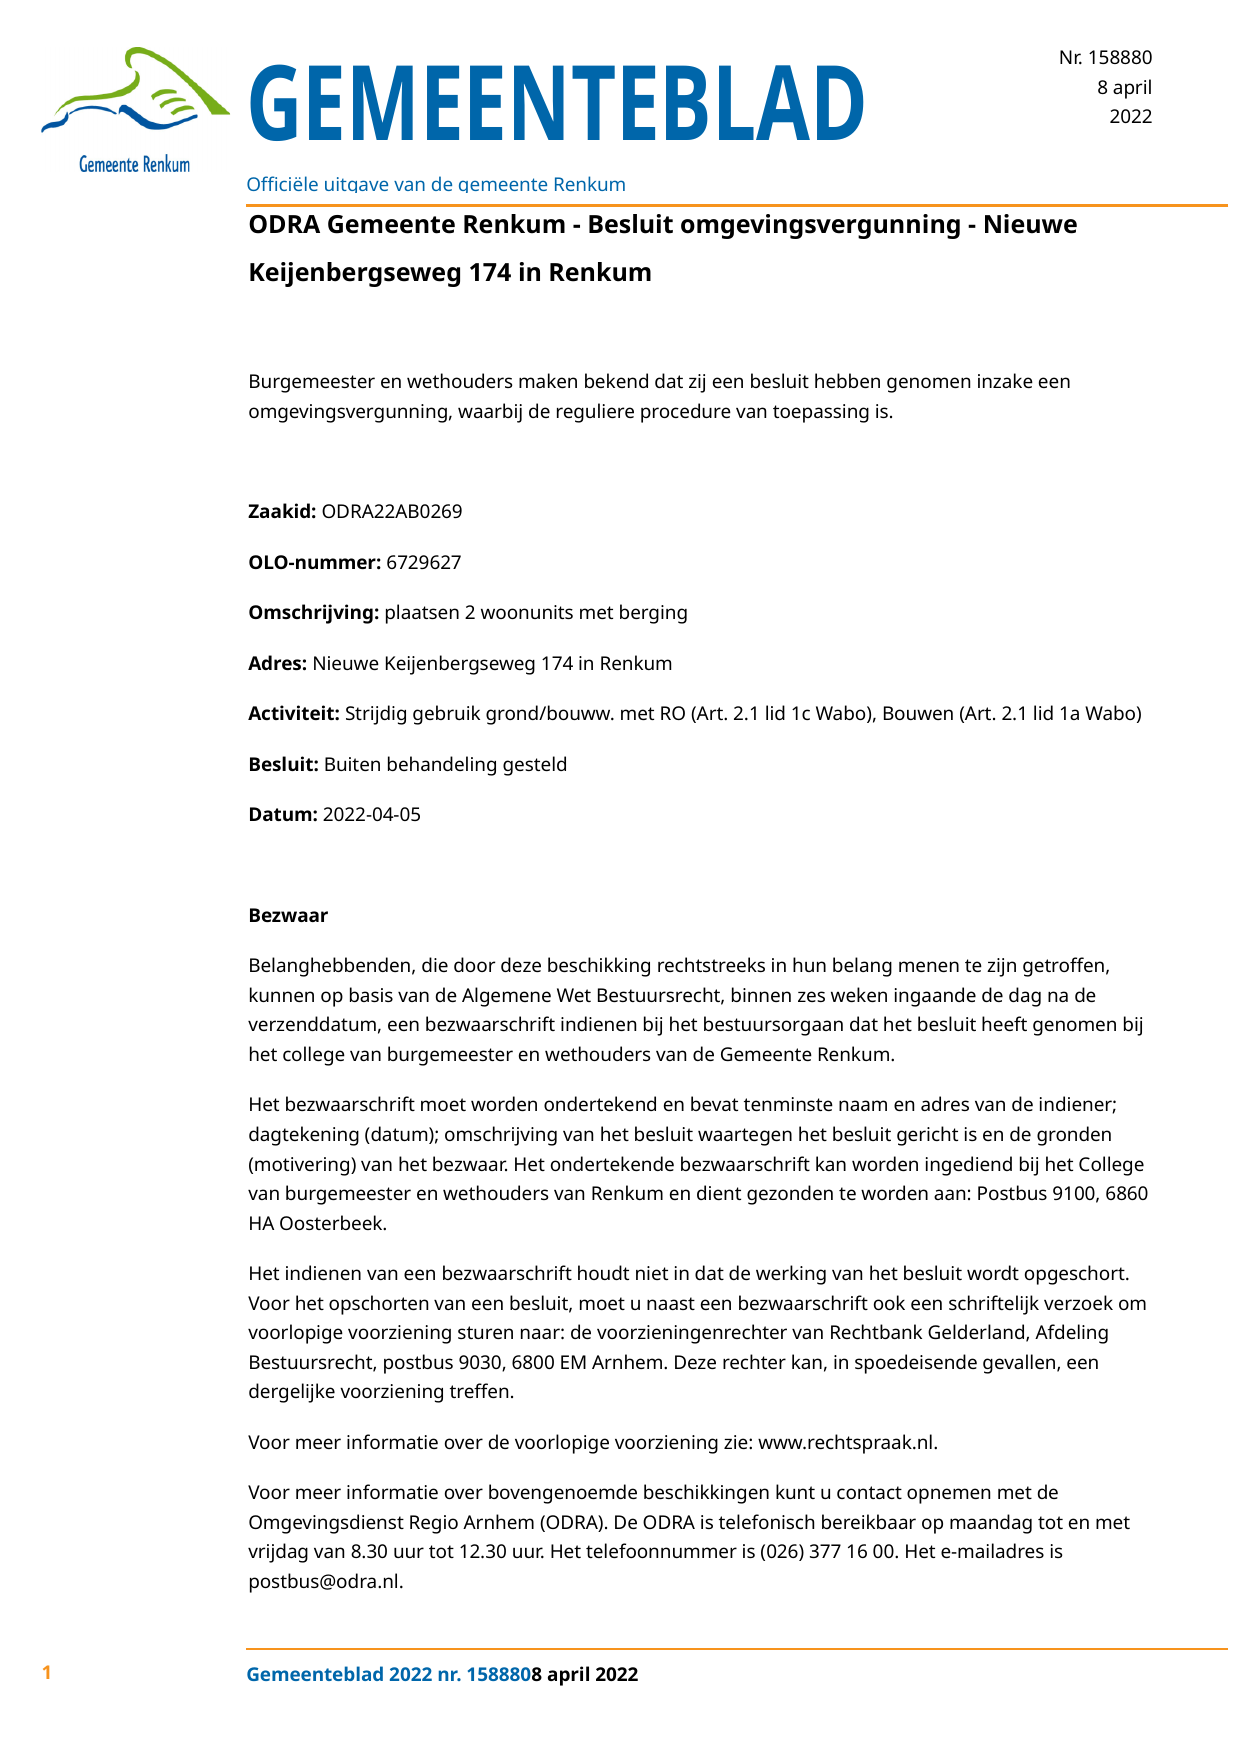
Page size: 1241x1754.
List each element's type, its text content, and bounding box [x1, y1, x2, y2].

text Het indienen van een bezwaarschrift houdt niet in dat de werking van het besluit wordt opgeschort. Voor het opschorten van een besluit, moet u naast een bezwaarschrift ook een schriftelijk verzoek om voorlopige voorziening sturen naar: de voorzieningenrechter van Rechtbank Gelderland, Afdeling Bestuursrecht, postbus 9030, 6800 EM Arnhem. Deze rechter kan, in spoedeisende gevallen, een dergelijke voorziening treffen. [248, 1260, 1152, 1404]
text Voor meer informatie over bovengenoemde beschikkingen kunt u contact opnemen met de Omgevingsdienst Regio Arnhem (ODRA). De ODRA is telefonisch bereikbaar op maandag tot en met vrijdag van 8.30 uur tot 12.30 uur. Het telefoonnummer is (026) 377 16 00. Het e-mailadres is postbus@odra.nl. [248, 1479, 1152, 1594]
text Besluit: Buiten behandeling gesteld [248, 751, 1152, 777]
text Voor meer informatie over de voorlopige voorziening zie: www.rechtspraak.nl. [248, 1429, 1152, 1455]
text Adres: Nieuwe Keijenbergseweg 174 in Renkum [248, 650, 1152, 676]
text Het bezwaarschrift moet worden ondertekend en bevat tenminste naam en adres van de indiener; dagtekening (datum); omschrijving van het besluit waartegen het besluit gericht is en de gronden (motivering) van het bezwaar. Het ondertekende bezwaarschrift kan worden ingediend bij het College van burgemeester en wethouders van Renkum en dient gezonden te worden aan: Postbus 9100, 6860 HA Oosterbeek. [248, 1092, 1152, 1236]
text Burgemeester en wethouders maken bekend dat zij een besluit hebben genomen inzake een omgevingsvergunning, waarbij de reguliere procedure van toepassing is. [248, 368, 1152, 424]
text Activiteit: Strijdig gebruik grond/bouww. met RO (Art. 2.1 lid 1c Wabo), Bouwen (Art. 2.1 lid 1a Wabo) [248, 700, 1152, 726]
text Datum: 2022-04-05 [248, 801, 1152, 827]
text Belanghebbenden, die door deze beschikking rechtstreeks in hun belang menen te zijn getroffen, kunnen op basis van de Algemene Wet Bestuursrecht, binnen zes weken ingaande de dag na de verzenddatum, een bezwaarschrift indienen bij het bestuursorgaan dat het besluit heeft genomen bij het college van burgemeester en wethouders van de Gemeente Renkum. [248, 952, 1152, 1067]
text OLO-nummer: 6729627 [248, 549, 1152, 575]
text Omschrijving: plaatsen 2 woonunits met berging [248, 599, 1152, 625]
text ODRA Gemeente Renkum - Besluit omgevingsvergunning - Nieuwe Keijenbergseweg 174 in Renkum [248, 207, 1152, 288]
text Bezwaar [248, 902, 1152, 928]
text Zaakid: ODRA22AB0269 [248, 499, 1152, 524]
picture [41, 47, 231, 172]
